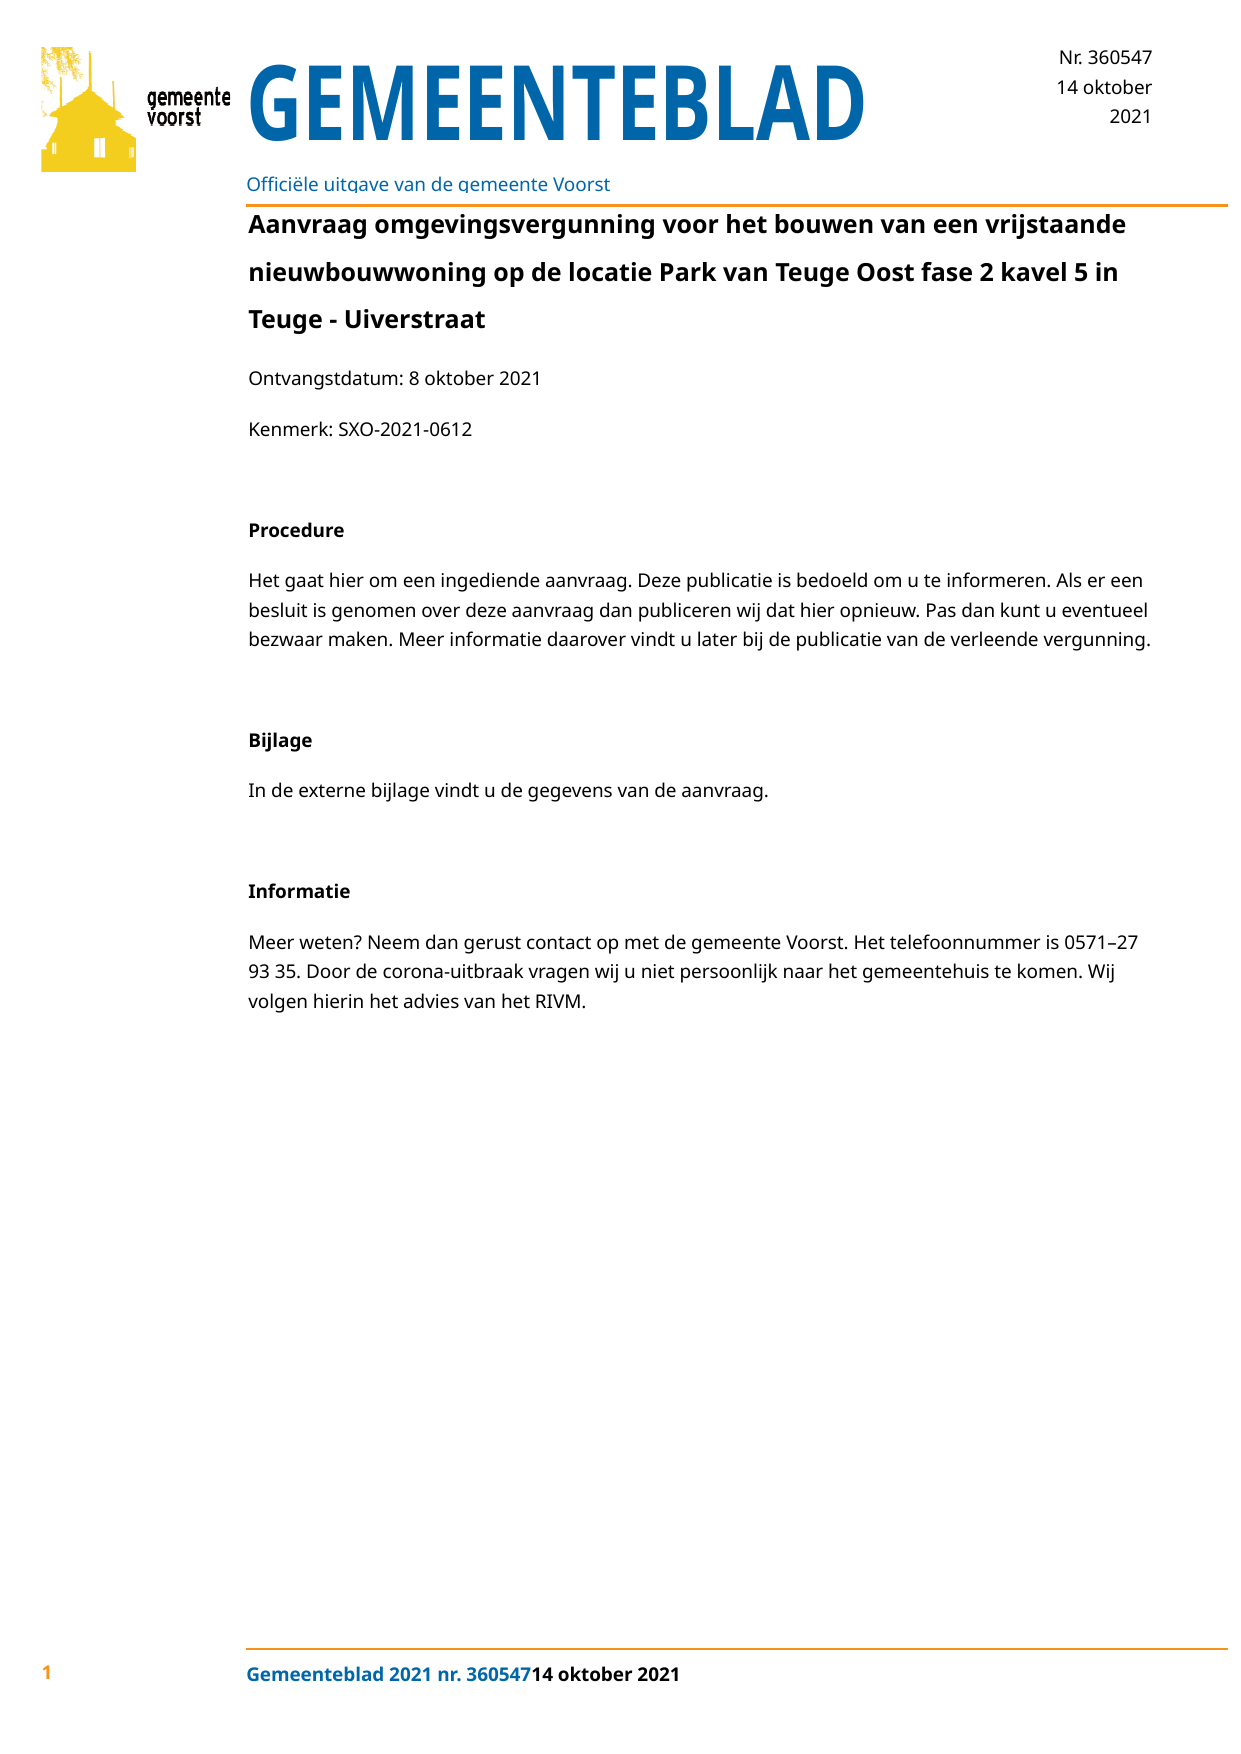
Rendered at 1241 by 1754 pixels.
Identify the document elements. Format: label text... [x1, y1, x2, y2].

text Procedure [248, 517, 1152, 542]
text Aanvraag omgevingsvergunning voor het bouwen van een vrijstaande nieuwbouwwoning op de locatie Park van Teuge Oost fase 2 kavel 5 in Teuge - Uiverstraat [248, 207, 1152, 336]
text Het gaat hier om een ingediende aanvraag. Deze publicatie is bedoeld om u te informeren. Als er een besluit is genomen over deze aanvraag dan publiceren wij dat hier opnieuw. Pas dan kunt u eventueel bezwaar maken. Meer informatie daarover vindt u later bij de publicatie van de verleende vergunning. [248, 567, 1152, 652]
text Ontvangstdatum: 8 oktober 2021 [248, 366, 1152, 391]
text Meer weten? Neem dan gerust contact op met de gemeente Voorst. Het telefoonnummer is 0571–27 93 35. Door de corona-uitbraak vragen wij u niet persoonlijk naar het gemeentehuis te komen. Wij volgen hierin het advies van het RIVM. [248, 929, 1152, 1014]
text Informatie [248, 878, 1152, 904]
text Kenmerk: SXO-2021-0612 [248, 416, 1152, 442]
text In de externe bijlage vindt u de gegevens van de aanvraag. [248, 778, 1152, 803]
picture [41, 47, 231, 172]
text Bijlage [248, 727, 1152, 753]
